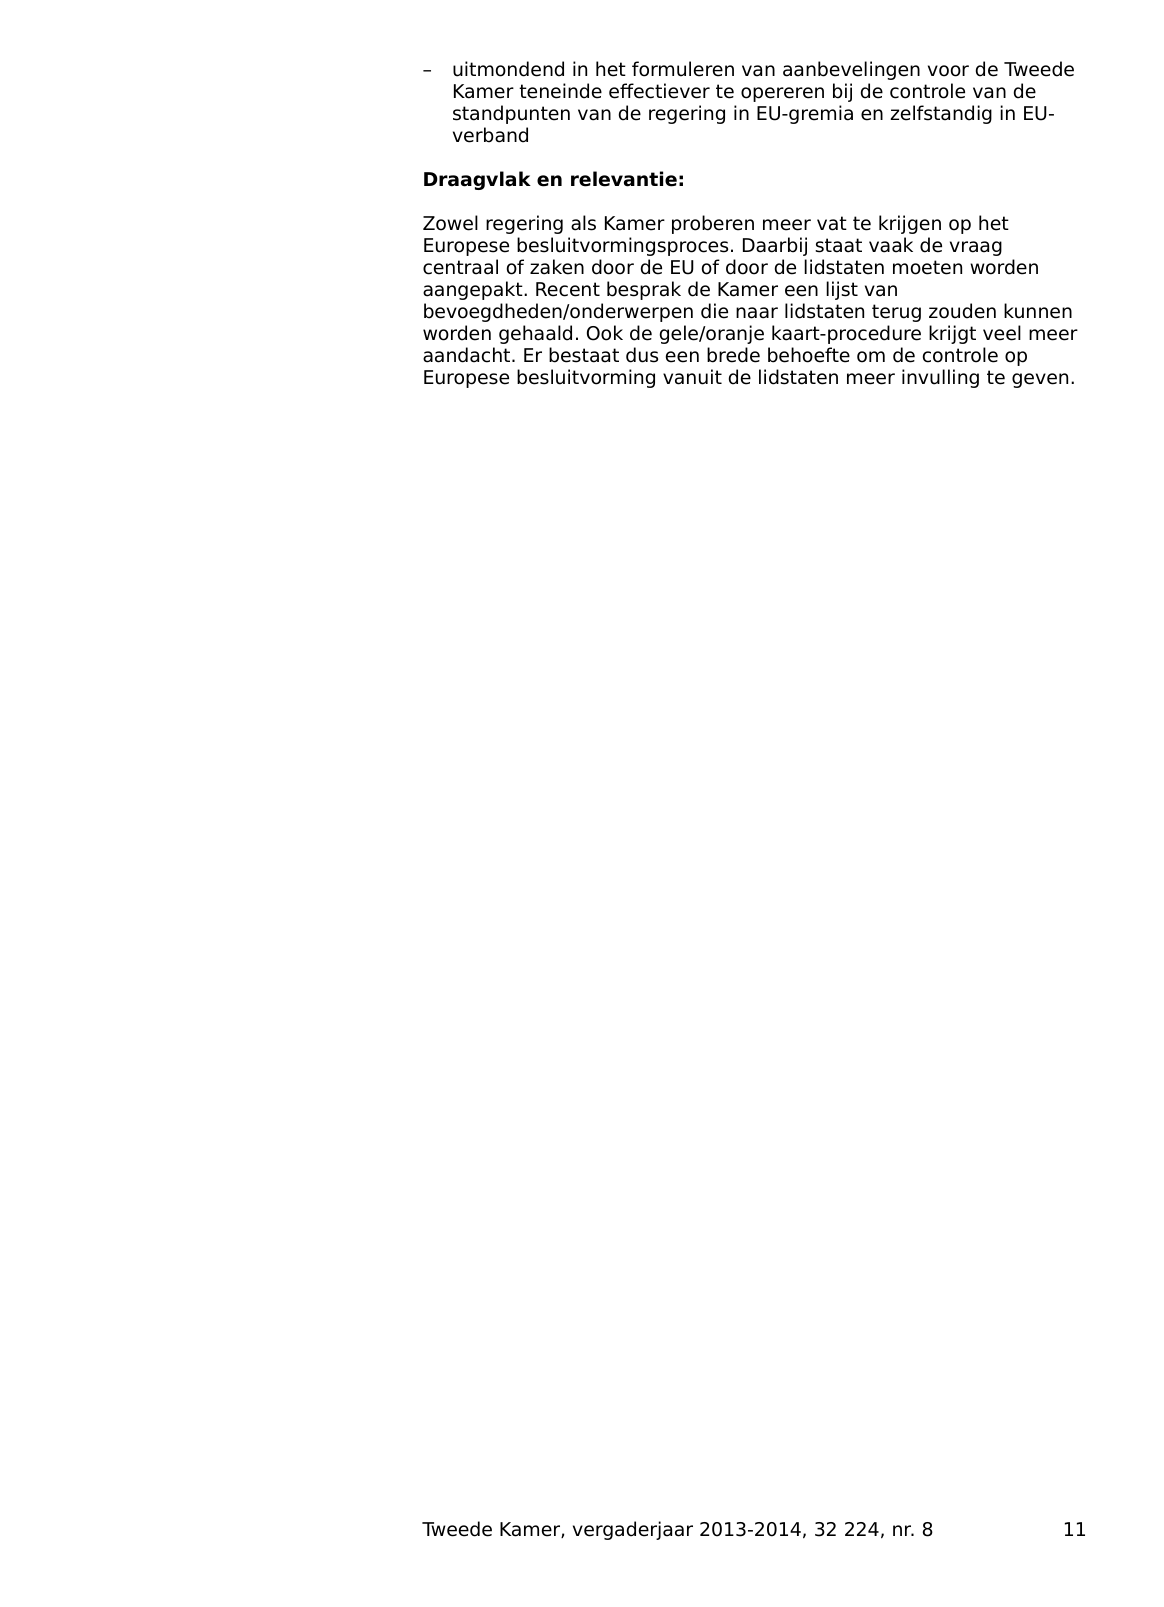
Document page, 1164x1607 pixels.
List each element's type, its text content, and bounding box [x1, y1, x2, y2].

text Zowel regering als Kamer proberen meer vat te krijgen op het Europese besluitvormingsproces. Daarbij staat vaak de vraag centraal of zaken door de EU of door de lidstaten moeten worden aangepakt. Recent besprak de Kamer een lijst van bevoegdheden/onderwerpen die naar lidstaten terug zouden kunnen worden gehaald. Ook de gele/oranje kaart-procedure krijgt veel meer aandacht. Er bestaat dus een brede behoefte om de controle op Europese besluitvorming vanuit de lidstaten meer invulling te geven. [422, 213, 1087, 389]
subtitle Draagvlak en relevantie: [422, 169, 1087, 191]
text – uitmondend in het formuleren van aanbevelingen voor de Tweede Kamer teneinde effectiever te opereren bij de controle van de standpunten van de regering in EU-gremia en zelfstandig in EU-verband [422, 59, 1087, 147]
